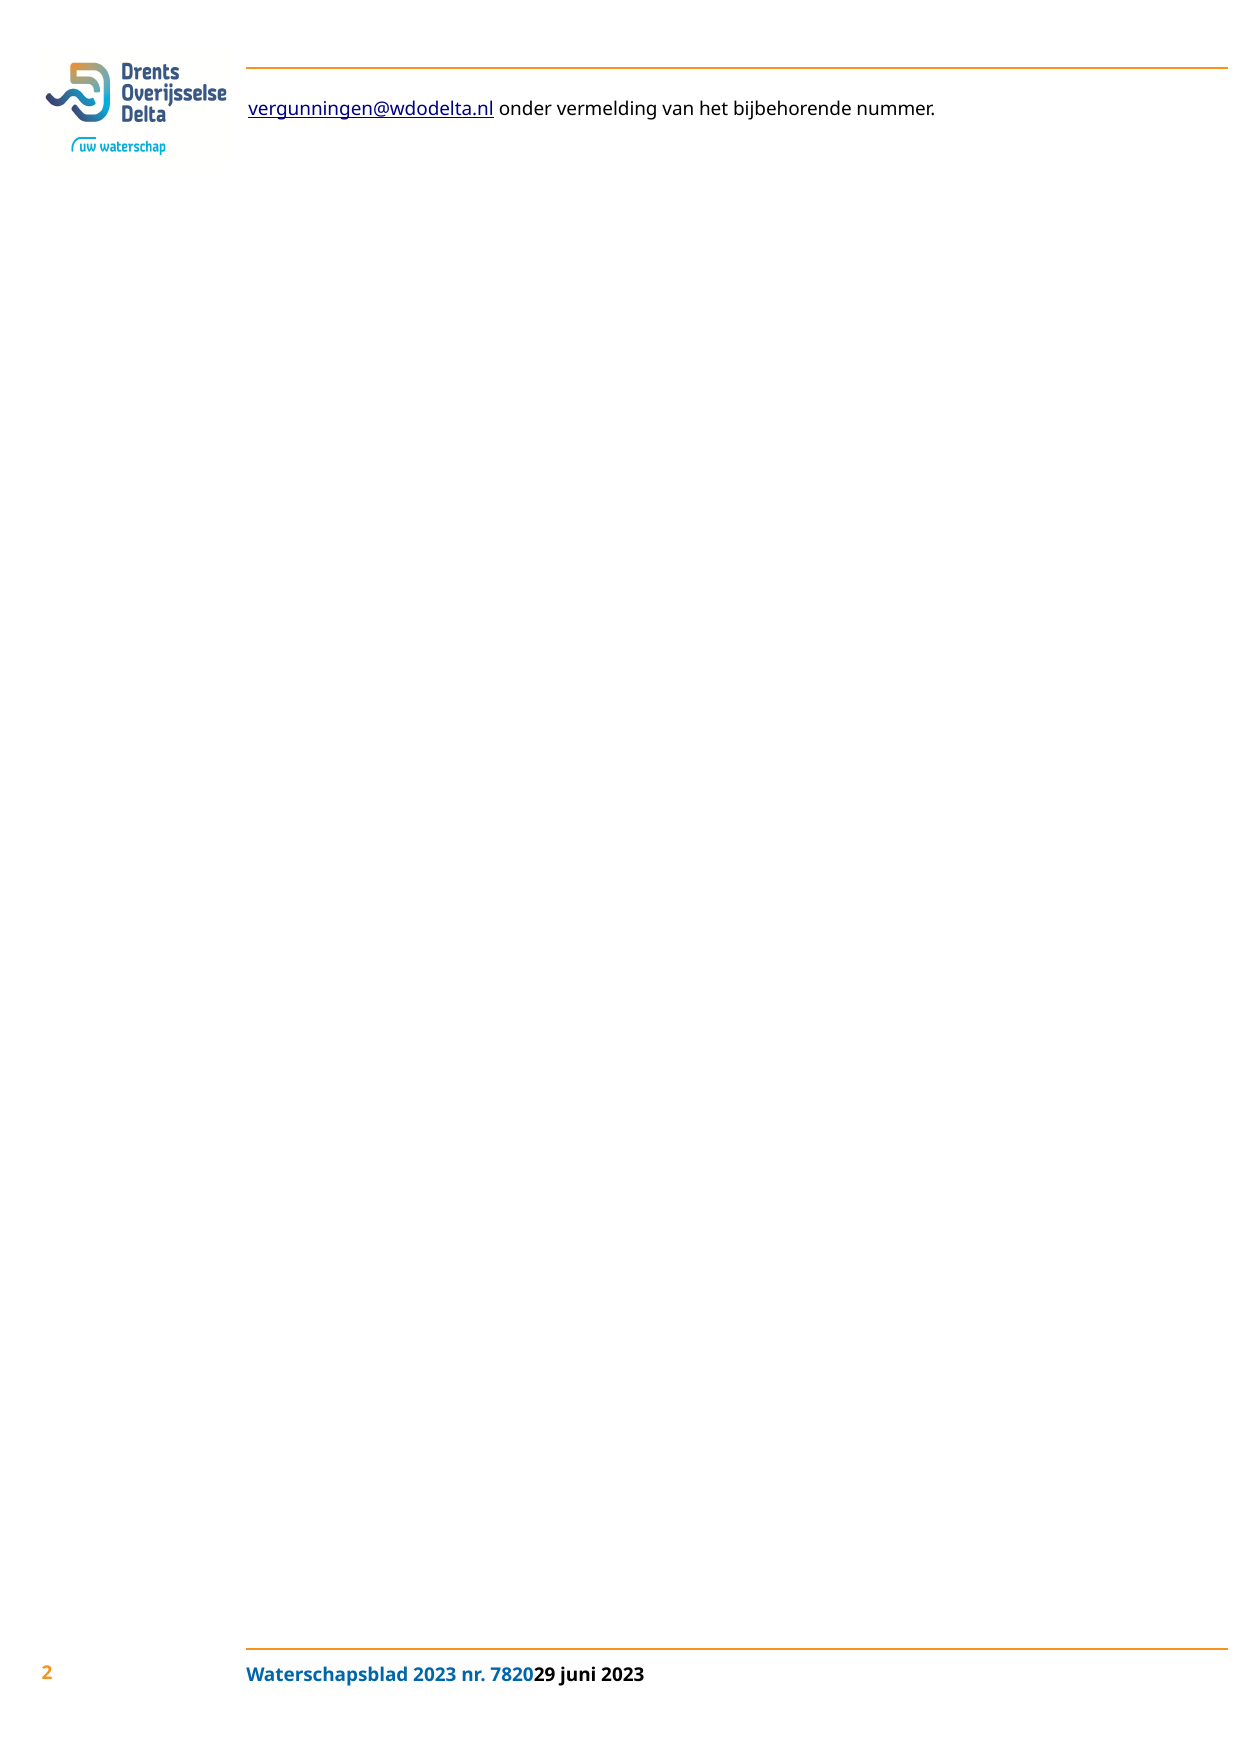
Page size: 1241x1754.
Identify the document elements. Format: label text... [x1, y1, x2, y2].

text vergunningen@wdodelta.nl onder vermelding van het bijbehorende nummer. [248, 95, 1152, 121]
picture [41, 47, 231, 172]
